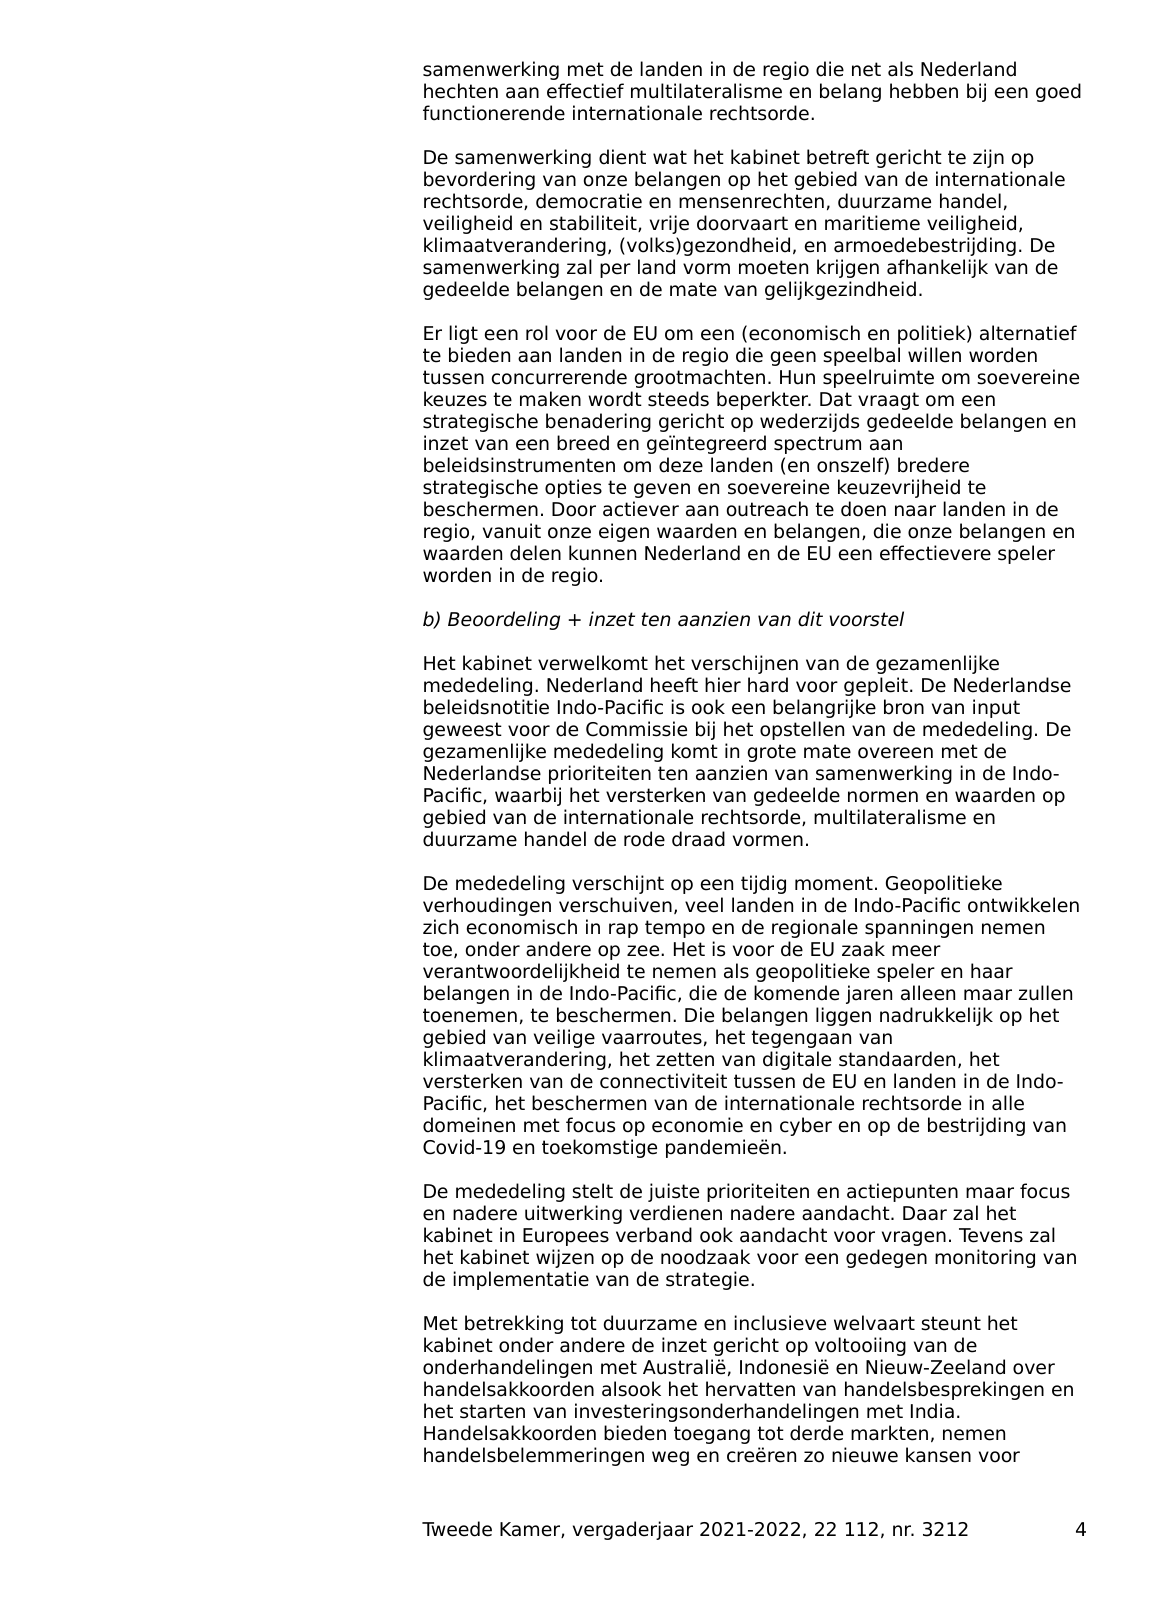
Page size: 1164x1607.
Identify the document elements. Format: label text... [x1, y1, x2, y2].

text De mededeling verschijnt op een tijdig moment. Geopolitieke verhoudingen verschuiven, veel landen in de Indo-Pacific ontwikkelen zich economisch in rap tempo en de regionale spanningen nemen toe, onder andere op zee. Het is voor de EU zaak meer verantwoordelijkheid te nemen als geopolitieke speler en haar belangen in de Indo-Pacific, die de komende jaren alleen maar zullen toenemen, te beschermen. Die belangen liggen nadrukkelijk op het gebied van veilige vaarroutes, het tegengaan van klimaatverandering, het zetten van digitale standaarden, het versterken van de connectiviteit tussen de EU en landen in de Indo-Pacific, het beschermen van de internationale rechtsorde in alle domeinen met focus op economie en cyber en op de bestrijding van Covid-19 en toekomstige pandemieën. [422, 873, 1087, 1159]
text Het kabinet verwelkomt het verschijnen van de gezamenlijke mededeling. Nederland heeft hier hard voor gepleit. De Nederlandse beleidsnotitie Indo-Pacific is ook een belangrijke bron van input geweest voor de Commissie bij het opstellen van de mededeling. De gezamenlijke mededeling komt in grote mate overeen met de Nederlandse prioriteiten ten aanzien van samenwerking in de Indo-Pacific, waarbij het versterken van gedeelde normen en waarden op gebied van de internationale rechtsorde, multilateralisme en duurzame handel de rode draad vormen. [422, 653, 1087, 851]
text Er ligt een rol voor de EU om een (economisch en politiek) alternatief te bieden aan landen in de regio die geen speelbal willen worden tussen concurrerende grootmachten. Hun speelruimte om soevereine keuzes te maken wordt steeds beperkter. Dat vraagt om een strategische benadering gericht op wederzijds gedeelde belangen en inzet van een breed en geïntegreerd spectrum aan beleidsinstrumenten om deze landen (en onszelf) bredere strategische opties te geven en soevereine keuzevrijheid te beschermen. Door actiever aan outreach te doen naar landen in de regio, vanuit onze eigen waarden en belangen, die onze belangen en waarden delen kunnen Nederland en de EU een effectievere speler worden in de regio. [422, 323, 1087, 587]
text De samenwerking dient wat het kabinet betreft gericht te zijn op bevordering van onze belangen op het gebied van de internationale rechtsorde, democratie en mensenrechten, duurzame handel, veiligheid en stabiliteit, vrije doorvaart en maritieme veiligheid, klimaatverandering, (volks)gezondheid, en armoedebestrijding. De samenwerking zal per land vorm moeten krijgen afhankelijk van de gedeelde belangen en de mate van gelijkgezindheid. [422, 147, 1087, 301]
subtitle b) Beoordeling + inzet ten aanzien van dit voorstel [422, 609, 1087, 631]
text De mededeling stelt de juiste prioriteiten en actiepunten maar focus en nadere uitwerking verdienen nadere aandacht. Daar zal het kabinet in Europees verband ook aandacht voor vragen. Tevens zal het kabinet wijzen op de noodzaak voor een gedegen monitoring van de implementatie van de strategie. [422, 1181, 1087, 1291]
text Met betrekking tot duurzame en inclusieve welvaart steunt het kabinet onder andere de inzet gericht op voltooiing van de onderhandelingen met Australië, Indonesië en Nieuw-Zeeland over handelsakkoorden alsook het hervatten van handelsbesprekingen en het starten van investeringsonderhandelingen met India. Handelsakkoorden bieden toegang tot derde markten, nemen handelsbelemmeringen weg en creëren zo nieuwe kansen voor [422, 1313, 1087, 1467]
text samenwerking met de landen in de regio die net als Nederland hechten aan effectief multilateralisme en belang hebben bij een goed functionerende internationale rechtsorde. [422, 59, 1087, 125]
